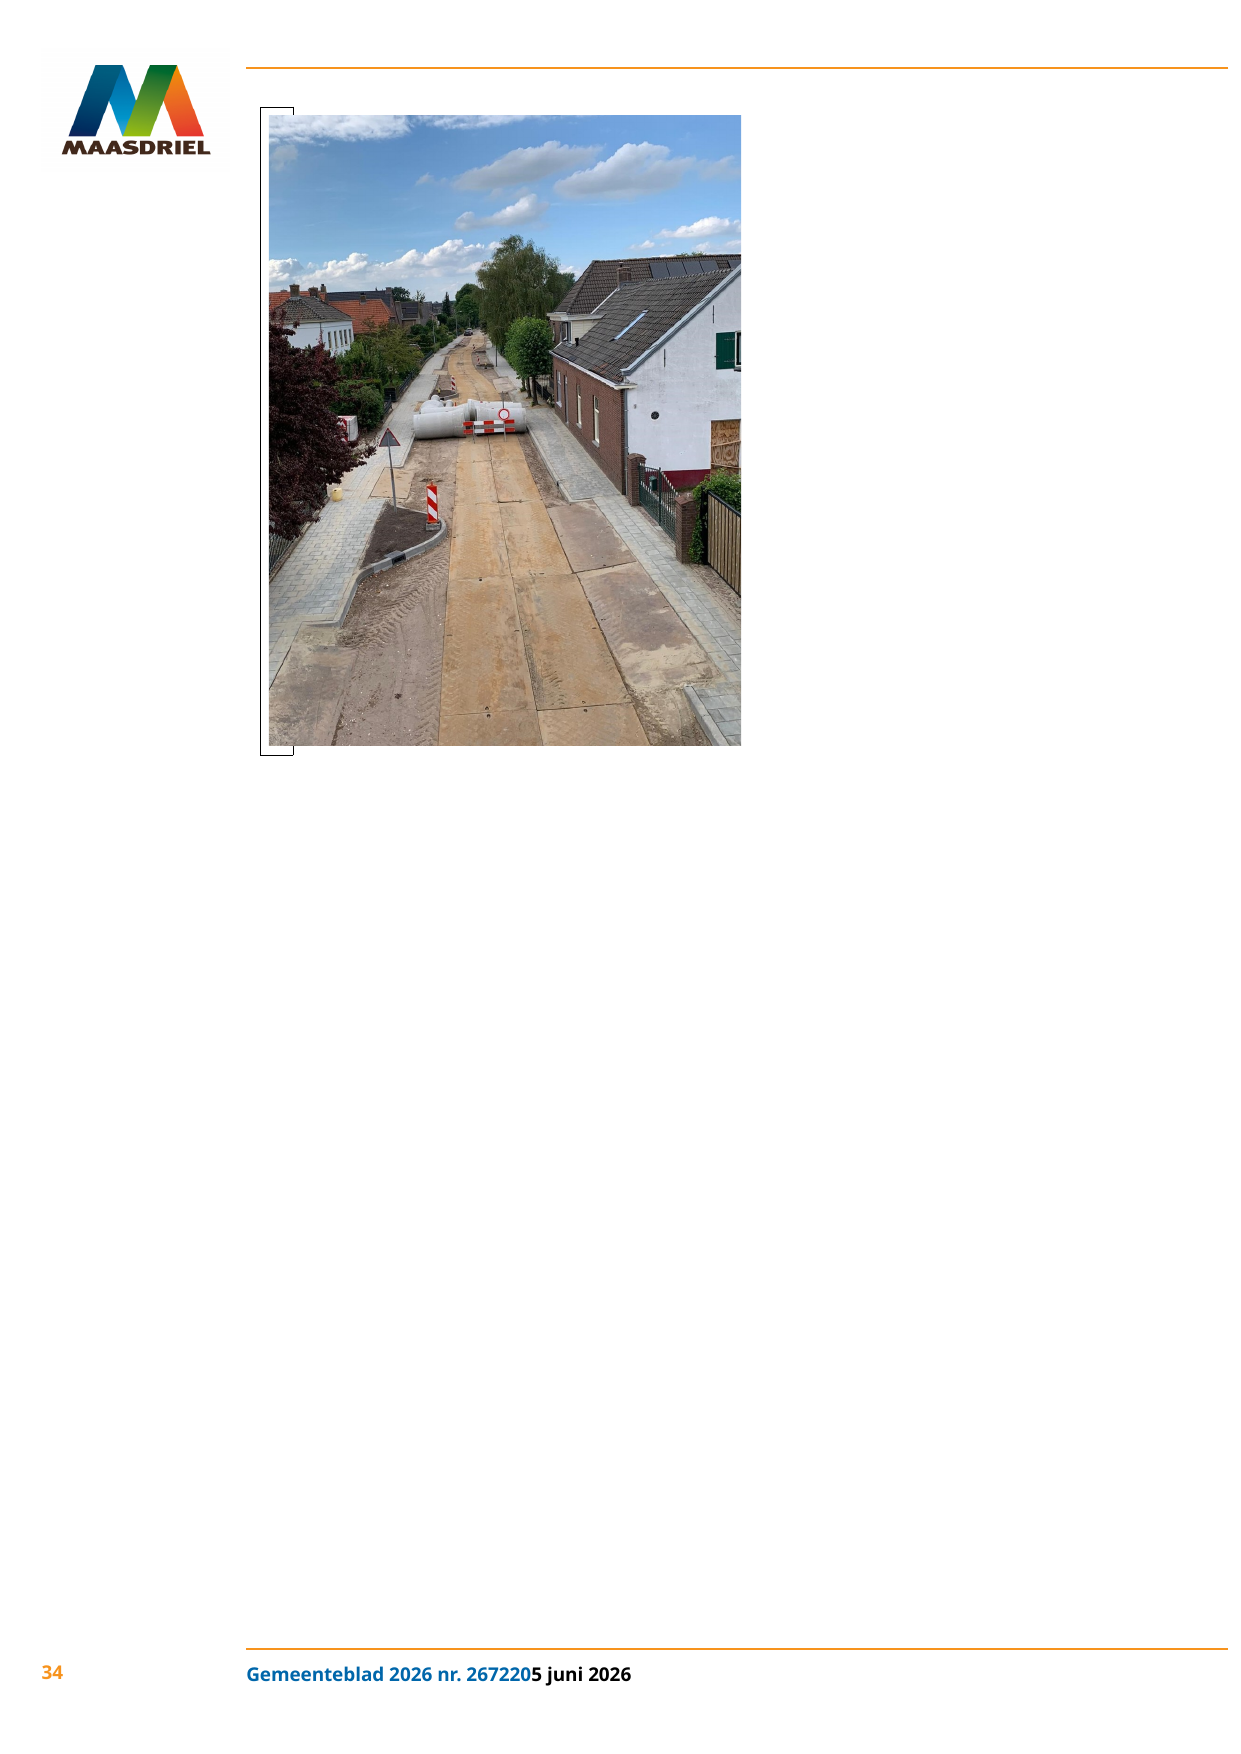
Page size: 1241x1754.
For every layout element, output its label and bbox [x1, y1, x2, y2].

picture [41, 47, 231, 172]
picture [268, 115, 742, 746]
